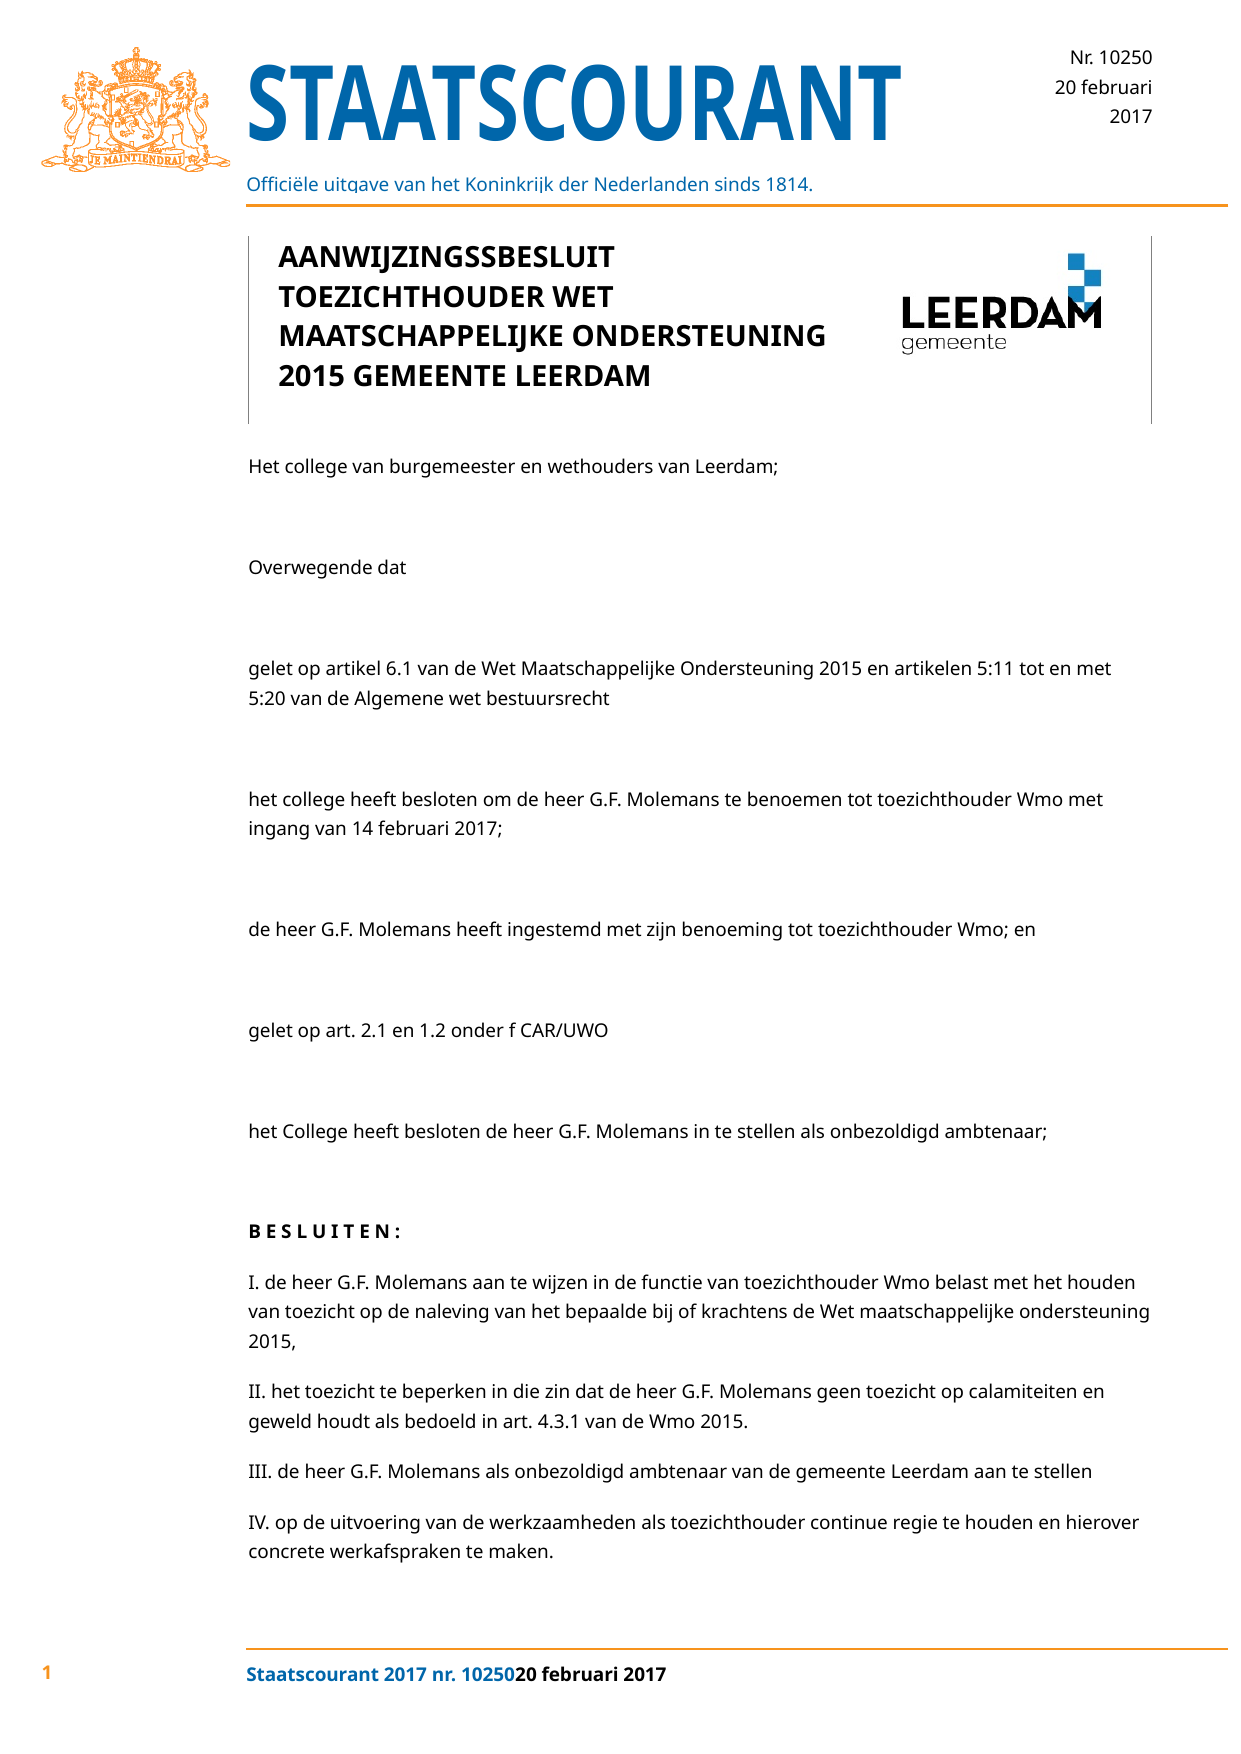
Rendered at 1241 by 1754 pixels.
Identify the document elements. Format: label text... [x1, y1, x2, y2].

text Het college van burgemeester en wethouders van Leerdam; [248, 454, 1152, 479]
picture [882, 236, 1119, 374]
text I. de heer G.F. Molemans aan te wijzen in de functie van toezichthouder Wmo belast met het houden van toezicht op de naleving van het bepaalde bij of krachtens de Wet maatschappelijke ondersteuning 2015, [248, 1269, 1152, 1354]
text III. de heer G.F. Molemans als onbezoldigd ambtenaar van de gemeente Leerdam aan te stellen [248, 1459, 1152, 1484]
text Overwegende dat [248, 554, 1152, 580]
table_header [850, 236, 1151, 424]
text gelet op artikel 6.1 van de Wet Maatschappelijke Ondersteuning 2015 en artikelen 5:11 tot en met 5:20 van de Algemene wet bestuursrecht [248, 655, 1152, 711]
text de heer G.F. Molemans heeft ingestemd met zijn benoeming tot toezichthouder Wmo; en [248, 916, 1152, 942]
text IV. op de uitvoering van de werkzaamheden als toezichthouder continue regie te houden en hierover concrete werkafspraken te maken. [248, 1509, 1152, 1564]
text het College heeft besloten de heer G.F. Molemans in te stellen als onbezoldigd ambtenaar; [248, 1118, 1152, 1143]
text B E S L U I T E N : [248, 1219, 1152, 1244]
picture [41, 47, 231, 172]
text het college heeft besloten om de heer G.F. Molemans te benoemen tot toezichthouder Wmo met ingang van 14 februari 2017; [248, 786, 1152, 841]
text gelet op art. 2.1 en 1.2 onder f CAR/UWO [248, 1017, 1152, 1043]
text II. het toezicht te beperken in die zin dat de heer G.F. Molemans geen toezicht op calamiteiten en geweld houdt als bedoeld in art. 4.3.1 van de Wmo 2015. [248, 1379, 1152, 1434]
table_header AANWIJZINGSSBESLUIT TOEZICHTHOUDER WET MAATSCHAPPELIJKE ONDERSTEUNING 2015 GEMEENTE LEERDAM [249, 236, 850, 424]
